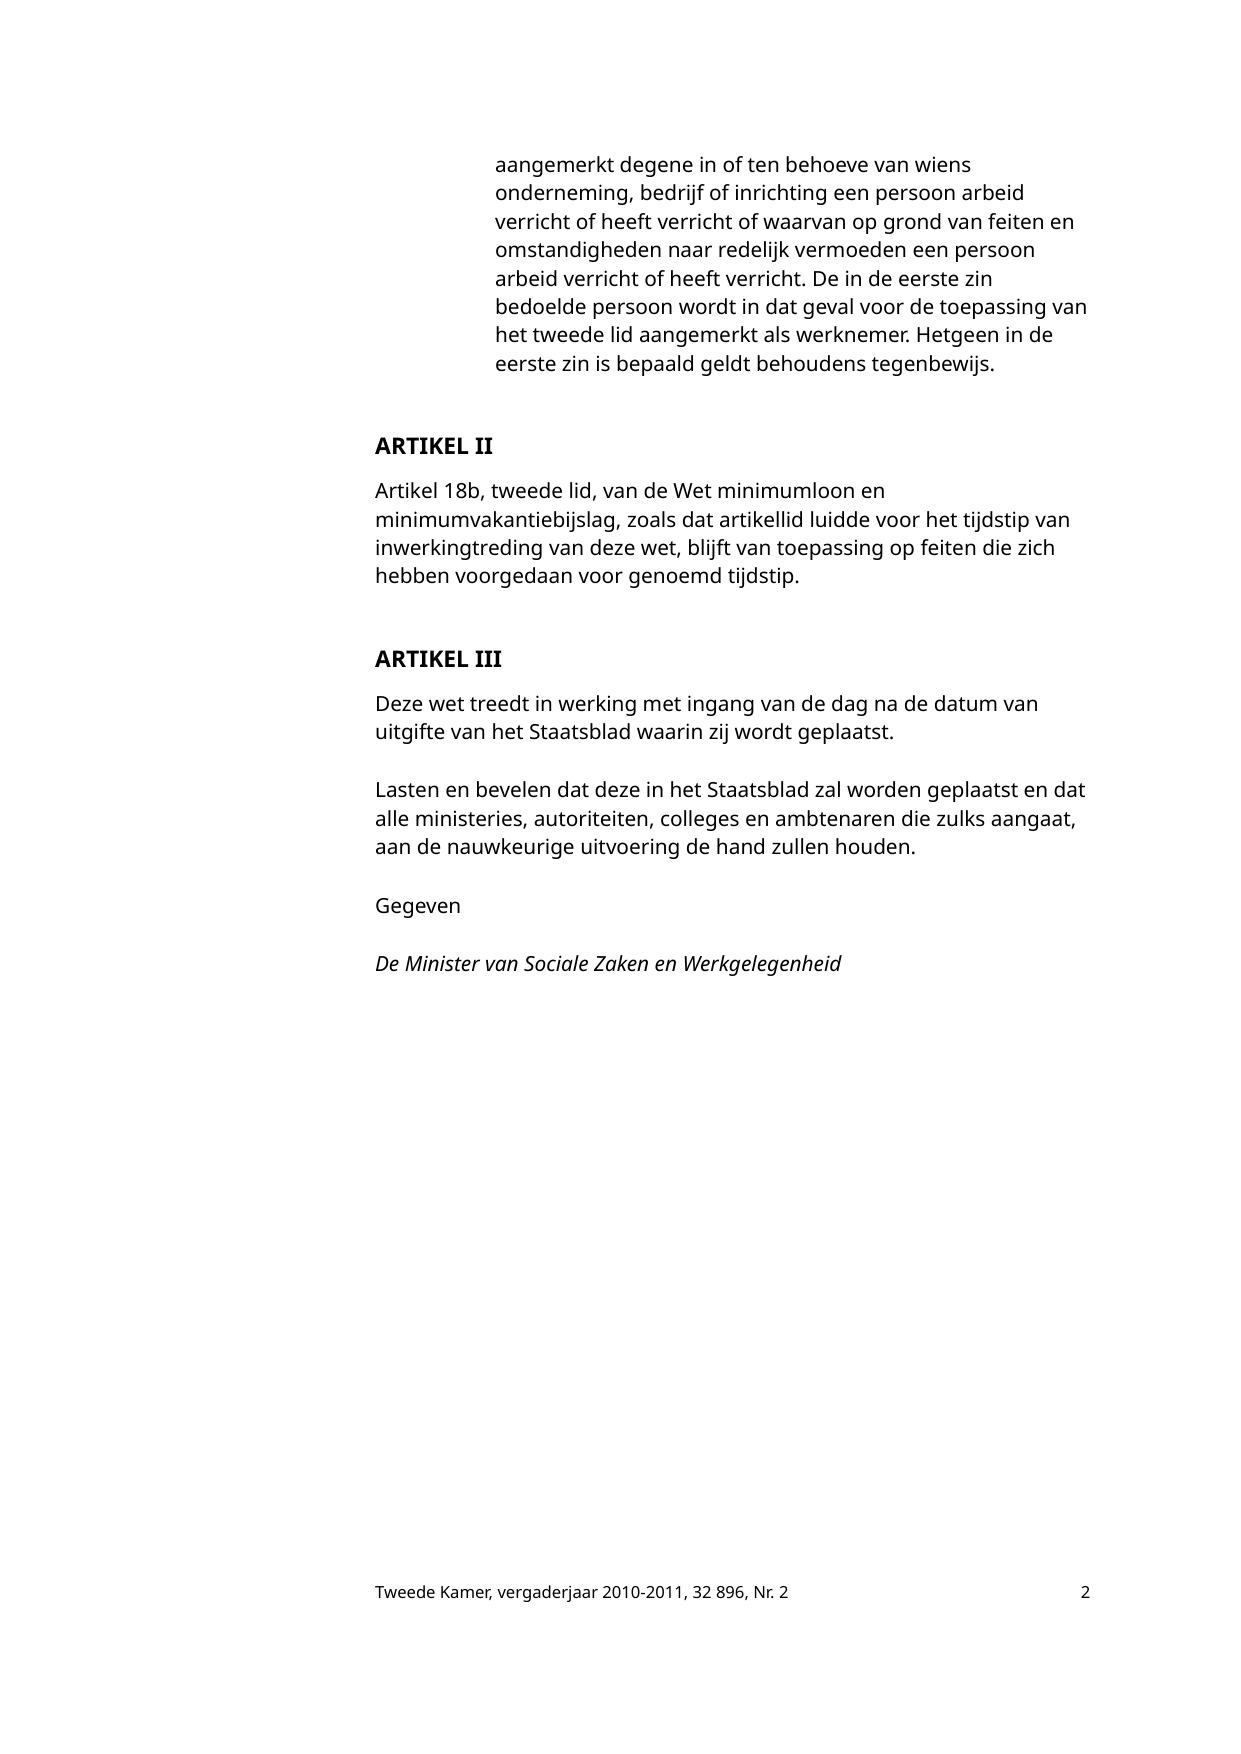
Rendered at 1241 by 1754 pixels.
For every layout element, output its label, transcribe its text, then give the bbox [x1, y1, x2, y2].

subtitle ARTIKEL III [375, 642, 1090, 674]
text Gegeven [375, 891, 1090, 919]
text Lasten en bevelen dat deze in het Staatsblad zal worden geplaatst en dat alle ministeries, autoriteiten, colleges en ambtenaren die zulks aangaat, aan de nauwkeurige uitvoering de hand zullen houden. [375, 776, 1090, 861]
text De Minister van Sociale Zaken en Werkgelegenheid [375, 949, 1090, 978]
list aangemerkt degene in of ten behoeve van wiens onderneming, bedrijf of inrichting een persoon arbeid verricht of heeft verricht of waarvan op grond van feiten en omstandigheden naar redelijk vermoeden een persoon arbeid verricht of heeft verricht. De in de eerste zin bedoelde persoon wordt in dat geval voor de toepassing van het tweede lid aangemerkt als werknemer. Hetgeen in de eerste zin is bepaald geldt behoudens tegenbewijs. [420, 150, 1090, 377]
subtitle ARTIKEL II [375, 430, 1090, 461]
text Deze wet treedt in werking met ingang van de dag na de datum van uitgifte van het Staatsblad waarin zij wordt geplaatst. [375, 689, 1090, 746]
text Artikel 18b, tweede lid, van de Wet minimumloon en minimumvakantiebijslag, zoals dat artikellid luidde voor het tijdstip van inwerkingtreding van deze wet, blijft van toepassing op feiten die zich hebben voorgedaan voor genoemd tijdstip. [375, 476, 1090, 590]
